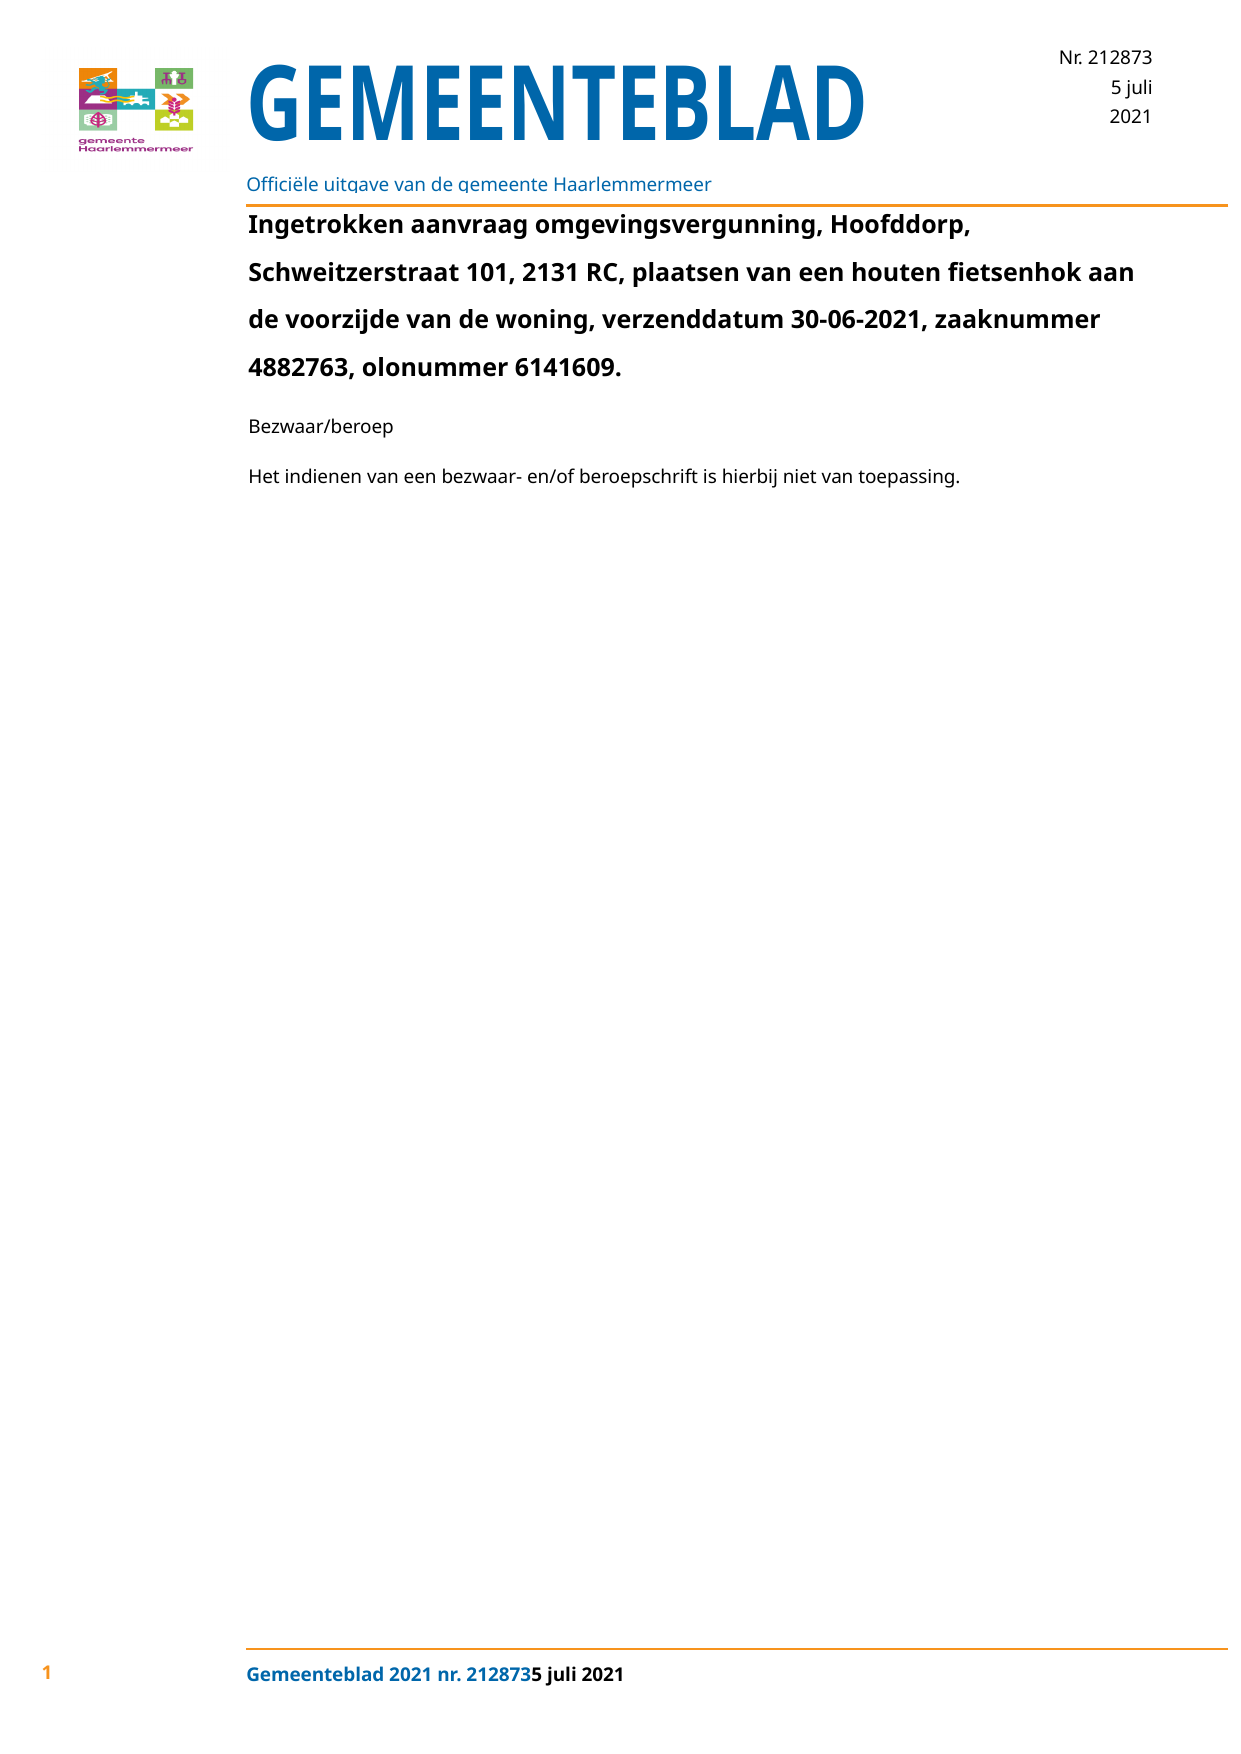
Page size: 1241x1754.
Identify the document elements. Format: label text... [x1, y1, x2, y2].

text Ingetrokken aanvraag omgevingsvergunning, Hoofddorp, Schweitzerstraat 101, 2131 RC, plaatsen van een houten fietsenhok aan de voorzijde van de woning, verzenddatum 30-06-2021, zaaknummer 4882763, olonummer 6141609. [248, 207, 1152, 384]
text Het indienen van een bezwaar- en/of beroepschrift is hierbij niet van toepassing. [248, 463, 1152, 489]
picture [41, 47, 231, 172]
text Bezwaar/beroep [248, 413, 1152, 439]
